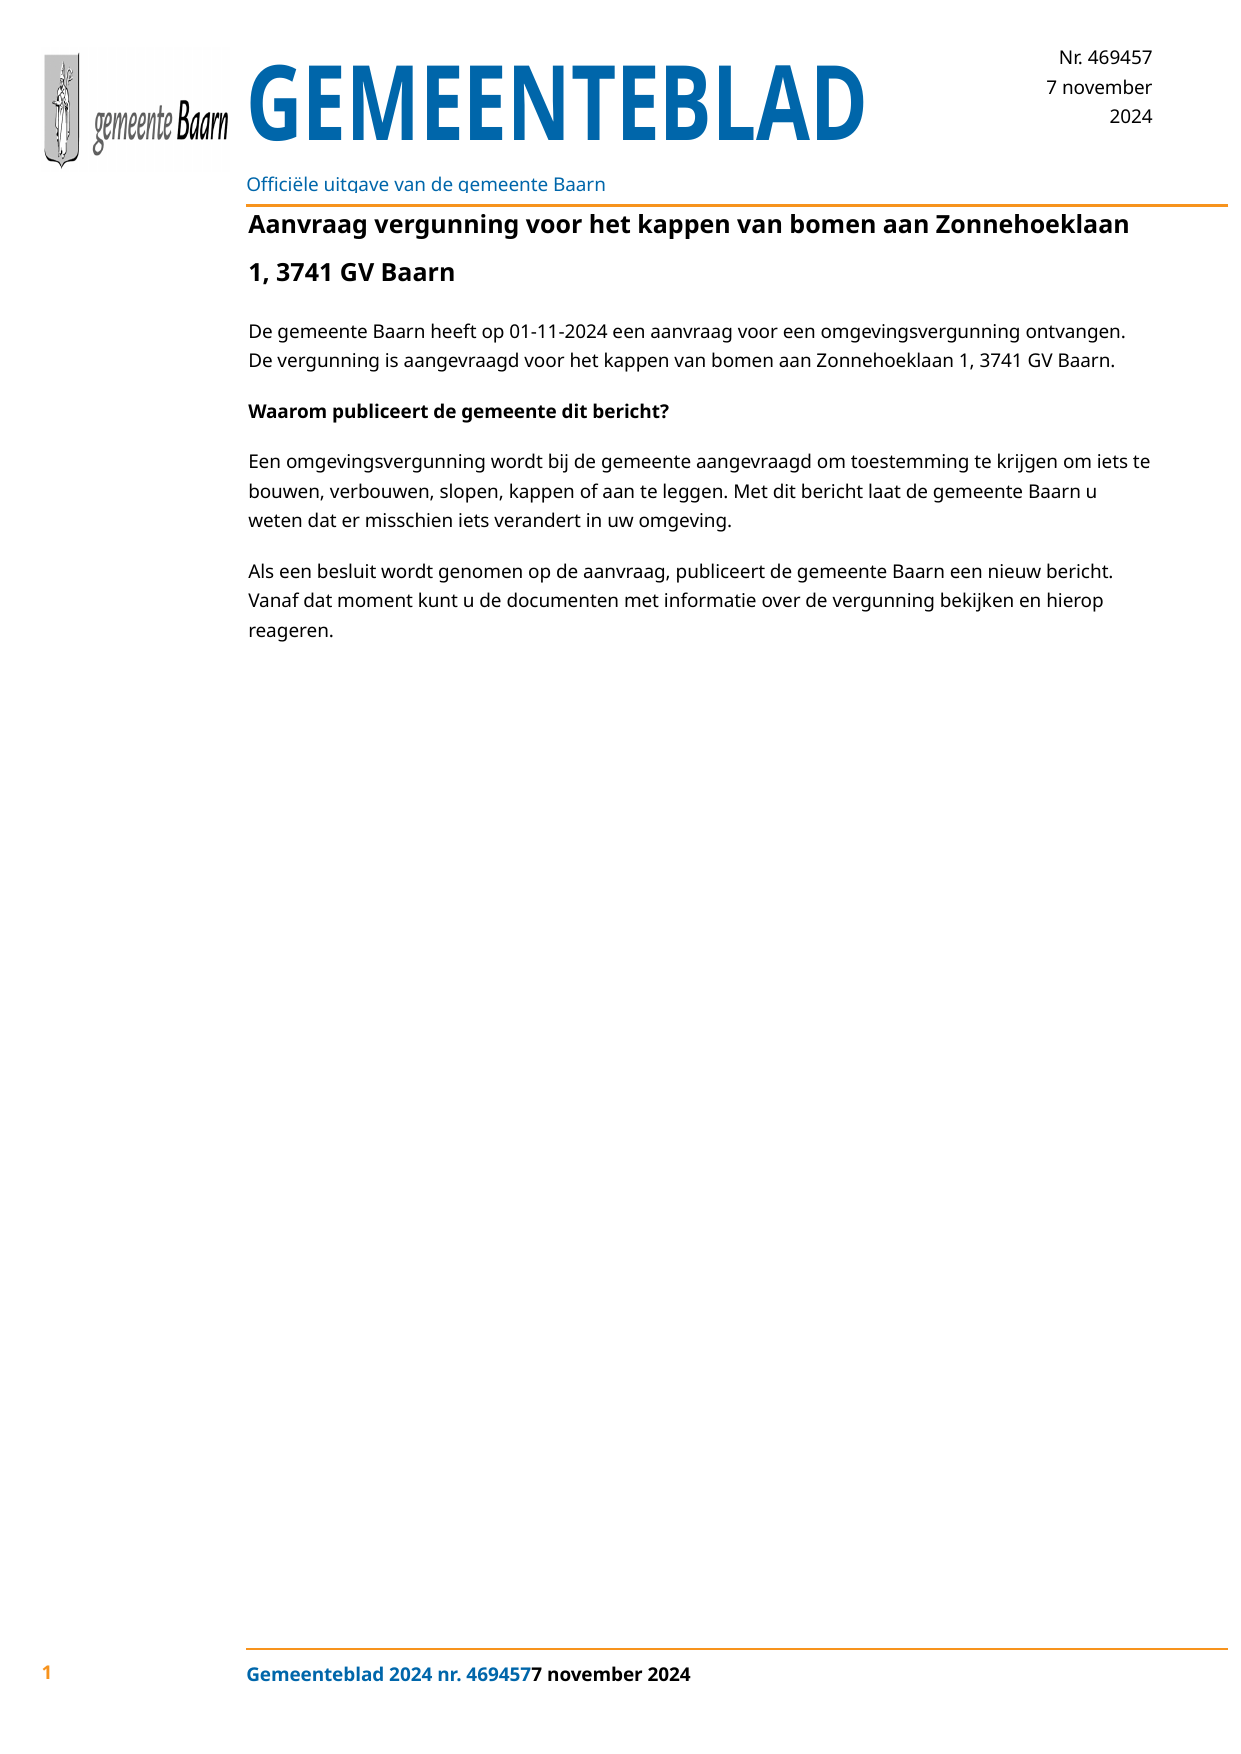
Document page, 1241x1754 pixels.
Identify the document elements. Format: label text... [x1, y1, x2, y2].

text De gemeente Baarn heeft op 01-11-2024 een aanvraag voor een omgevingsvergunning ontvangen. De vergunning is aangevraagd voor het kappen van bomen aan Zonnehoeklaan 1, 3741 GV Baarn. [248, 318, 1152, 373]
text Waarom publiceert de gemeente dit bericht? [248, 398, 1152, 424]
text Aanvraag vergunning voor het kappen van bomen aan Zonnehoeklaan 1, 3741 GV Baarn [248, 207, 1152, 288]
picture [41, 47, 231, 172]
text Een omgevingsvergunning wordt bij de gemeente aangevraagd om toestemming te krijgen om iets te bouwen, verbouwen, slopen, kappen of aan te leggen. Met dit bericht laat de gemeente Baarn u weten dat er misschien iets verandert in uw omgeving. [248, 448, 1152, 533]
text Als een besluit wordt genomen op de aanvraag, publiceert de gemeente Baarn een nieuw bericht. Vanaf dat moment kunt u de documenten met informatie over de vergunning bekijken en hierop reageren. [248, 558, 1152, 643]
